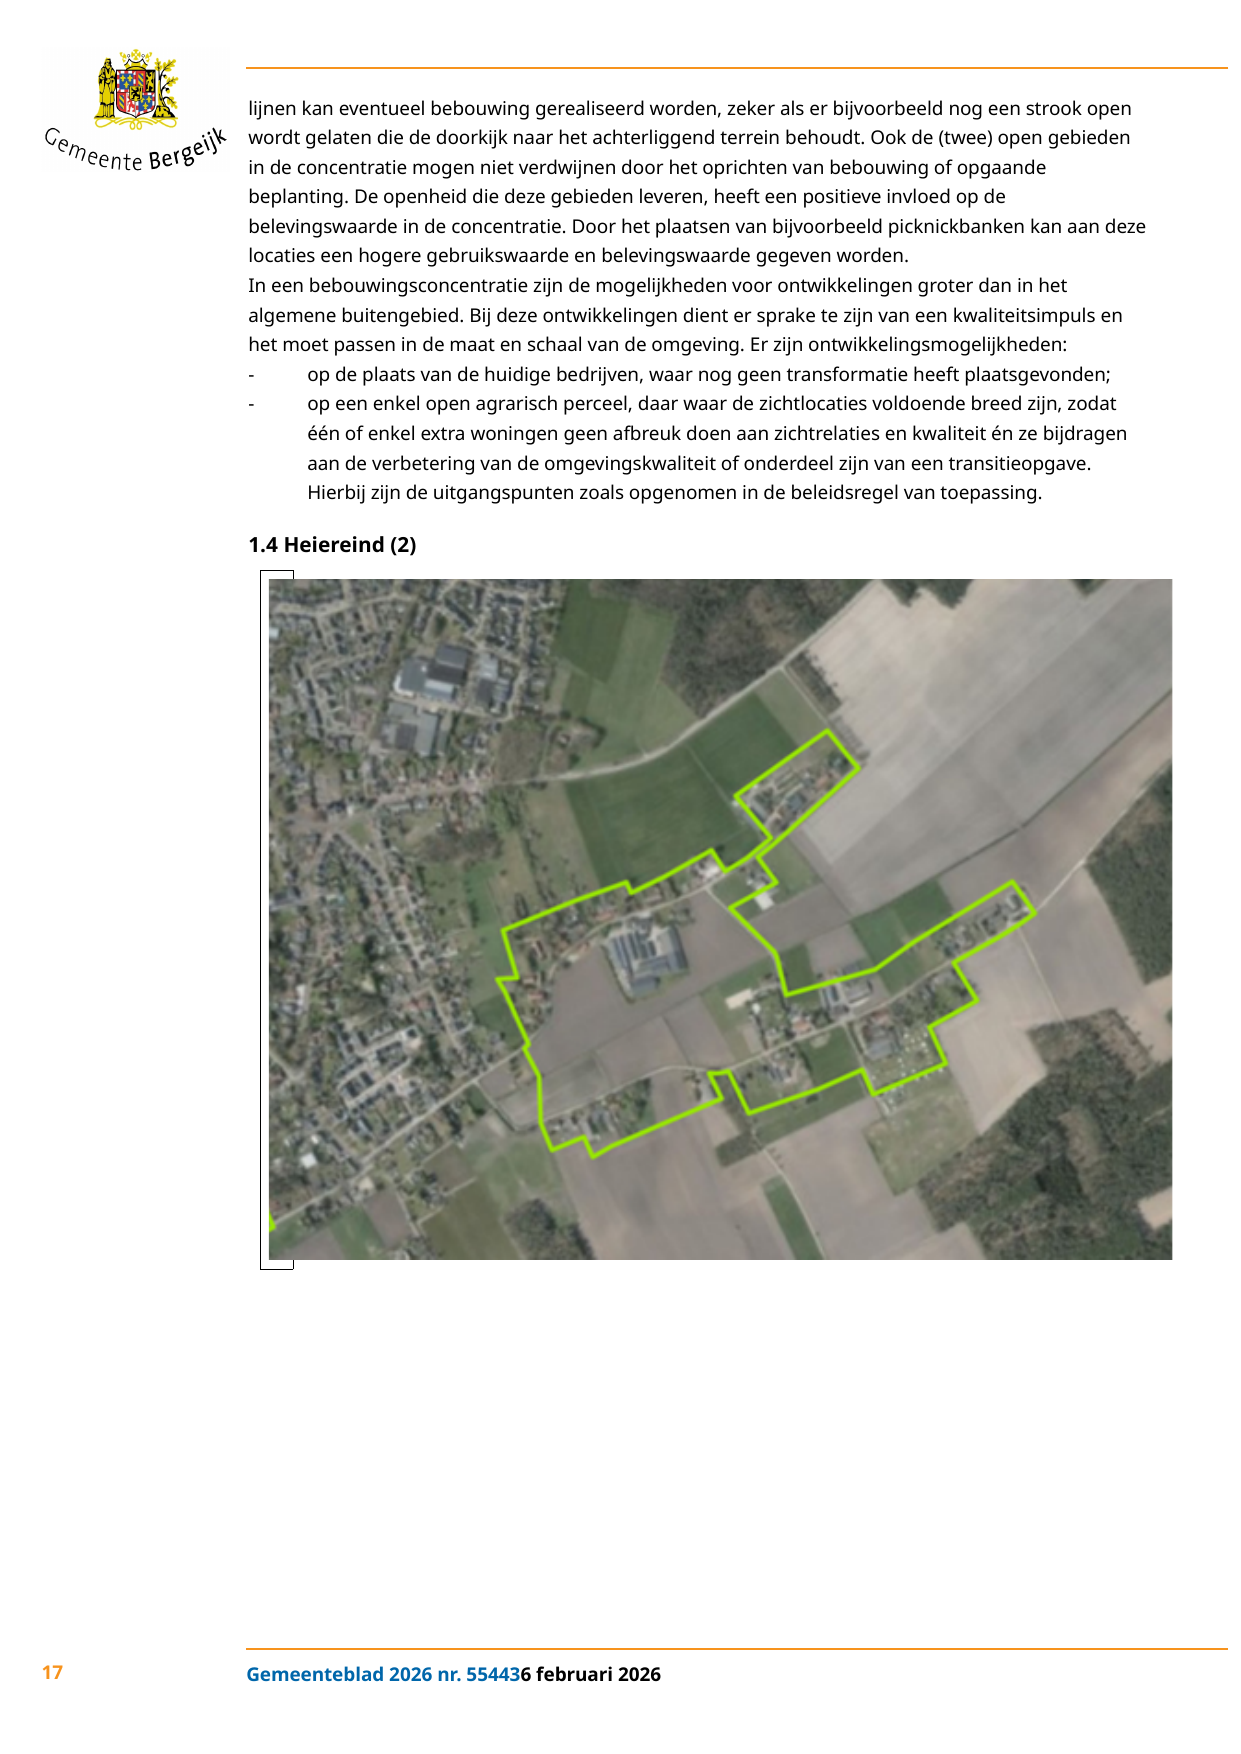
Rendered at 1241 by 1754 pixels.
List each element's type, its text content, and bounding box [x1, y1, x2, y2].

text In een bebouwingsconcentratie zijn de mogelijkheden voor ontwikkelingen groter dan in het algemene buitengebied. Bij deze ontwikkelingen dient er sprake te zijn van een kwaliteitsimpuls en het moet passen in de maat en schaal van de omgeving. Er zijn ontwikkelingsmogelijkheden: [248, 272, 1152, 357]
text 1.4 Heiereind (2) [248, 530, 1152, 558]
list op de plaats van de huidige bedrijven, waar nog geen transformatie heeft plaatsgevonden; [248, 361, 1152, 387]
list op een enkel open agrarisch perceel, daar waar de zichtlocaties voldoende breed zijn, zodat één of enkel extra woningen geen afbreuk doen aan zichtrelaties en kwaliteit én ze bijdragen aan de verbetering van de omgevingskwaliteit of onderdeel zijn van een transitieopgave. Hierbij zijn de uitgangspunten zoals opgenomen in de beleidsregel van toepassing. [248, 391, 1152, 505]
picture [41, 47, 231, 172]
picture [268, 579, 1173, 1260]
text lijnen kan eventueel bebouwing gerealiseerd worden, zeker als er bijvoorbeeld nog een strook open wordt gelaten die de doorkijk naar het achterliggend terrein behoudt. Ook de (twee) open gebieden in de concentratie mogen niet verdwijnen door het oprichten van bebouwing of opgaande beplanting. De openheid die deze gebieden leveren, heeft een positieve invloed op de belevingswaarde in de concentratie. Door het plaatsen van bijvoorbeeld picknickbanken kan aan deze locaties een hogere gebruikswaarde en belevingswaarde gegeven worden. [248, 95, 1152, 268]
